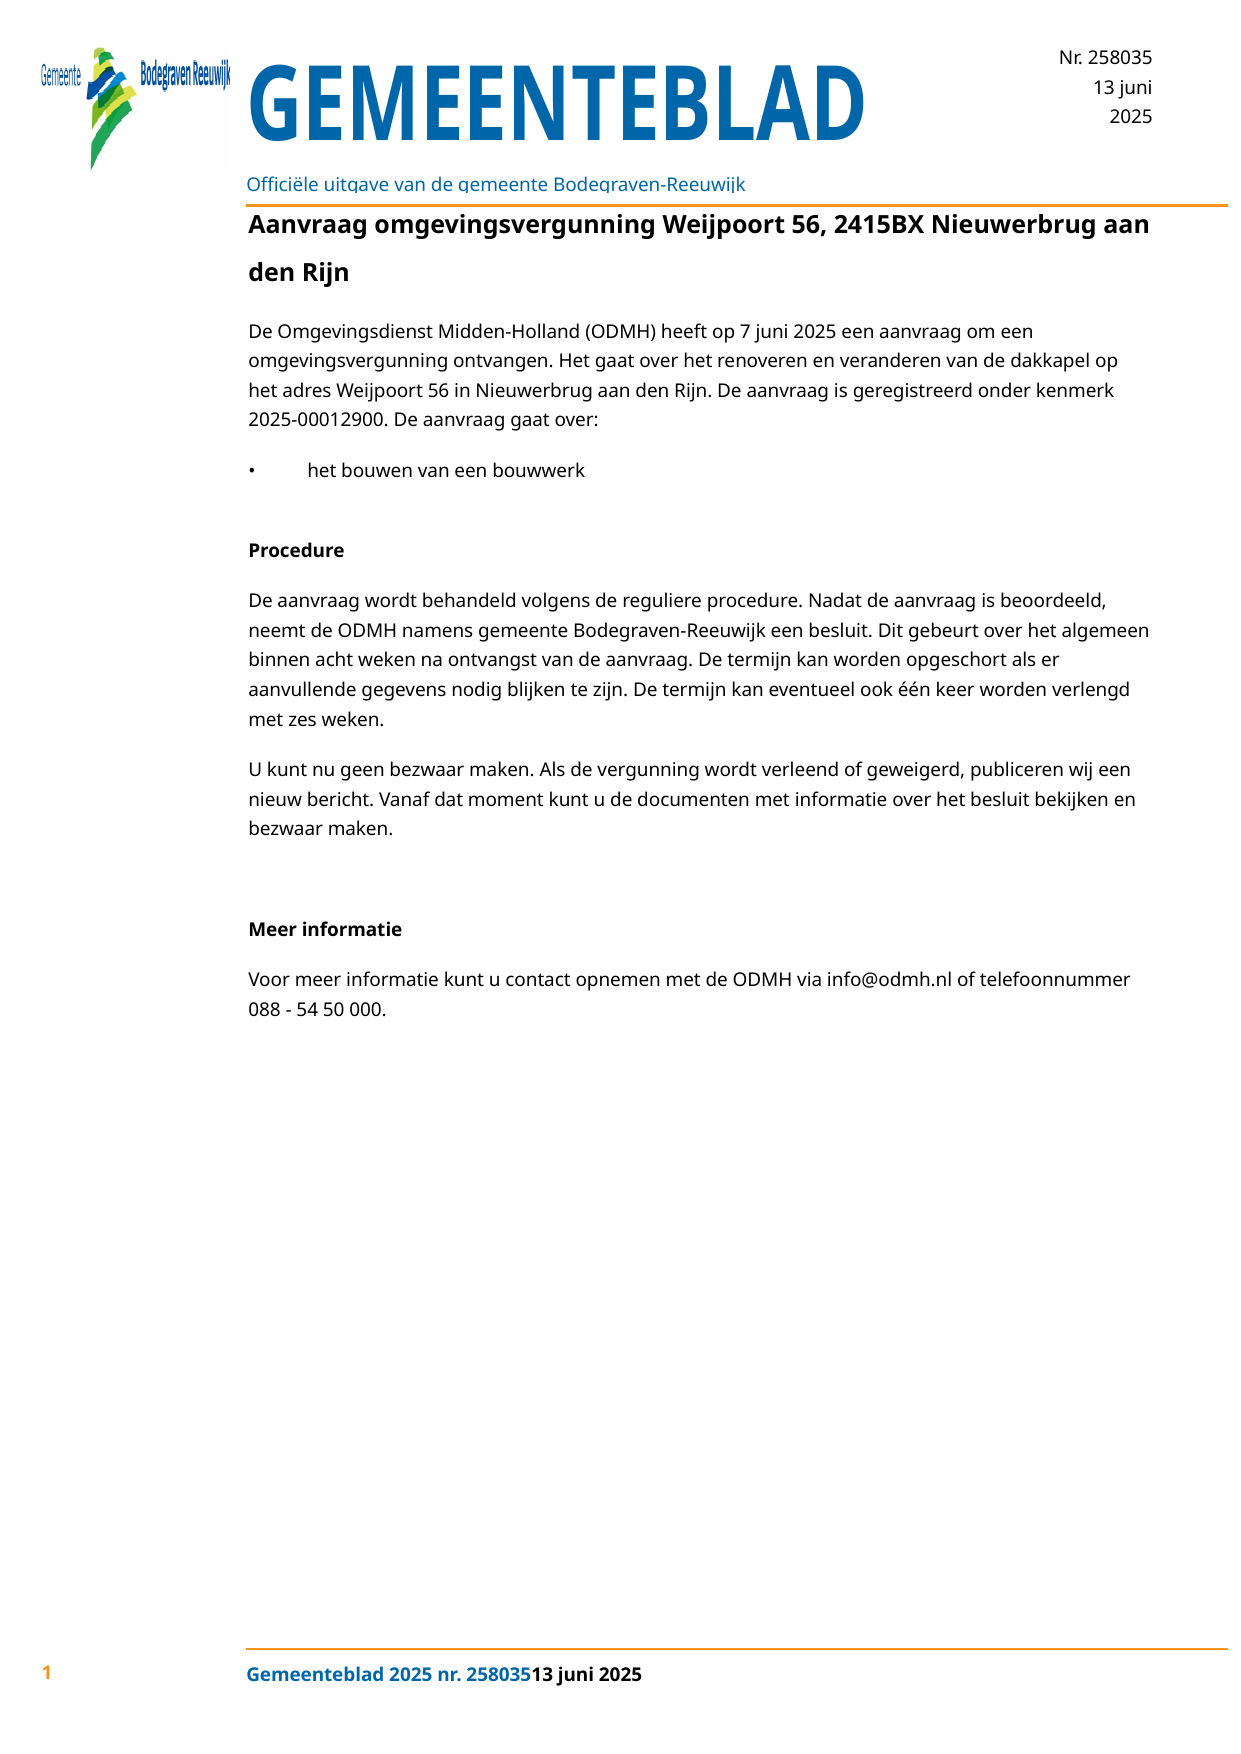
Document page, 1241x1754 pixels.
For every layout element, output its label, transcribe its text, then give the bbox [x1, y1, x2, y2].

text De Omgevingsdienst Midden-Holland (ODMH) heeft op 7 juni 2025 een aanvraag om een omgevingsvergunning ontvangen. Het gaat over het renoveren en veranderen van de dakkapel op het adres Weijpoort 56 in Nieuwerbrug aan den Rijn. De aanvraag is geregistreerd onder kenmerk 2025-00012900. De aanvraag gaat over: [248, 318, 1152, 432]
picture [41, 47, 231, 172]
list het bouwen van een bouwwerk [248, 457, 1152, 483]
text U kunt nu geen bezwaar maken. Als de vergunning wordt verleend of geweigerd, publiceren wij een nieuw bericht. Vanaf dat moment kunt u de documenten met informatie over het besluit bekijken en bezwaar maken. [248, 756, 1152, 841]
text De aanvraag wordt behandeld volgens de reguliere procedure. Nadat de aanvraag is beoordeeld, neemt de ODMH namens gemeente Bodegraven-Reeuwijk een besluit. Dit gebeurt over het algemeen binnen acht weken na ontvangst van de aanvraag. De termijn kan worden opgeschort als er aanvullende gegevens nodig blijken te zijn. De termijn kan eventueel ook één keer worden verlengd met zes weken. [248, 587, 1152, 732]
text Voor meer informatie kunt u contact opnemen met de ODMH via info@odmh.nl of telefoonnummer 088 - 54 50 000. [248, 967, 1152, 1022]
text Procedure [248, 537, 1152, 563]
text Aanvraag omgevingsvergunning Weijpoort 56, 2415BX Nieuwerbrug aan den Rijn [248, 207, 1152, 288]
text Meer informatie [248, 916, 1152, 942]
